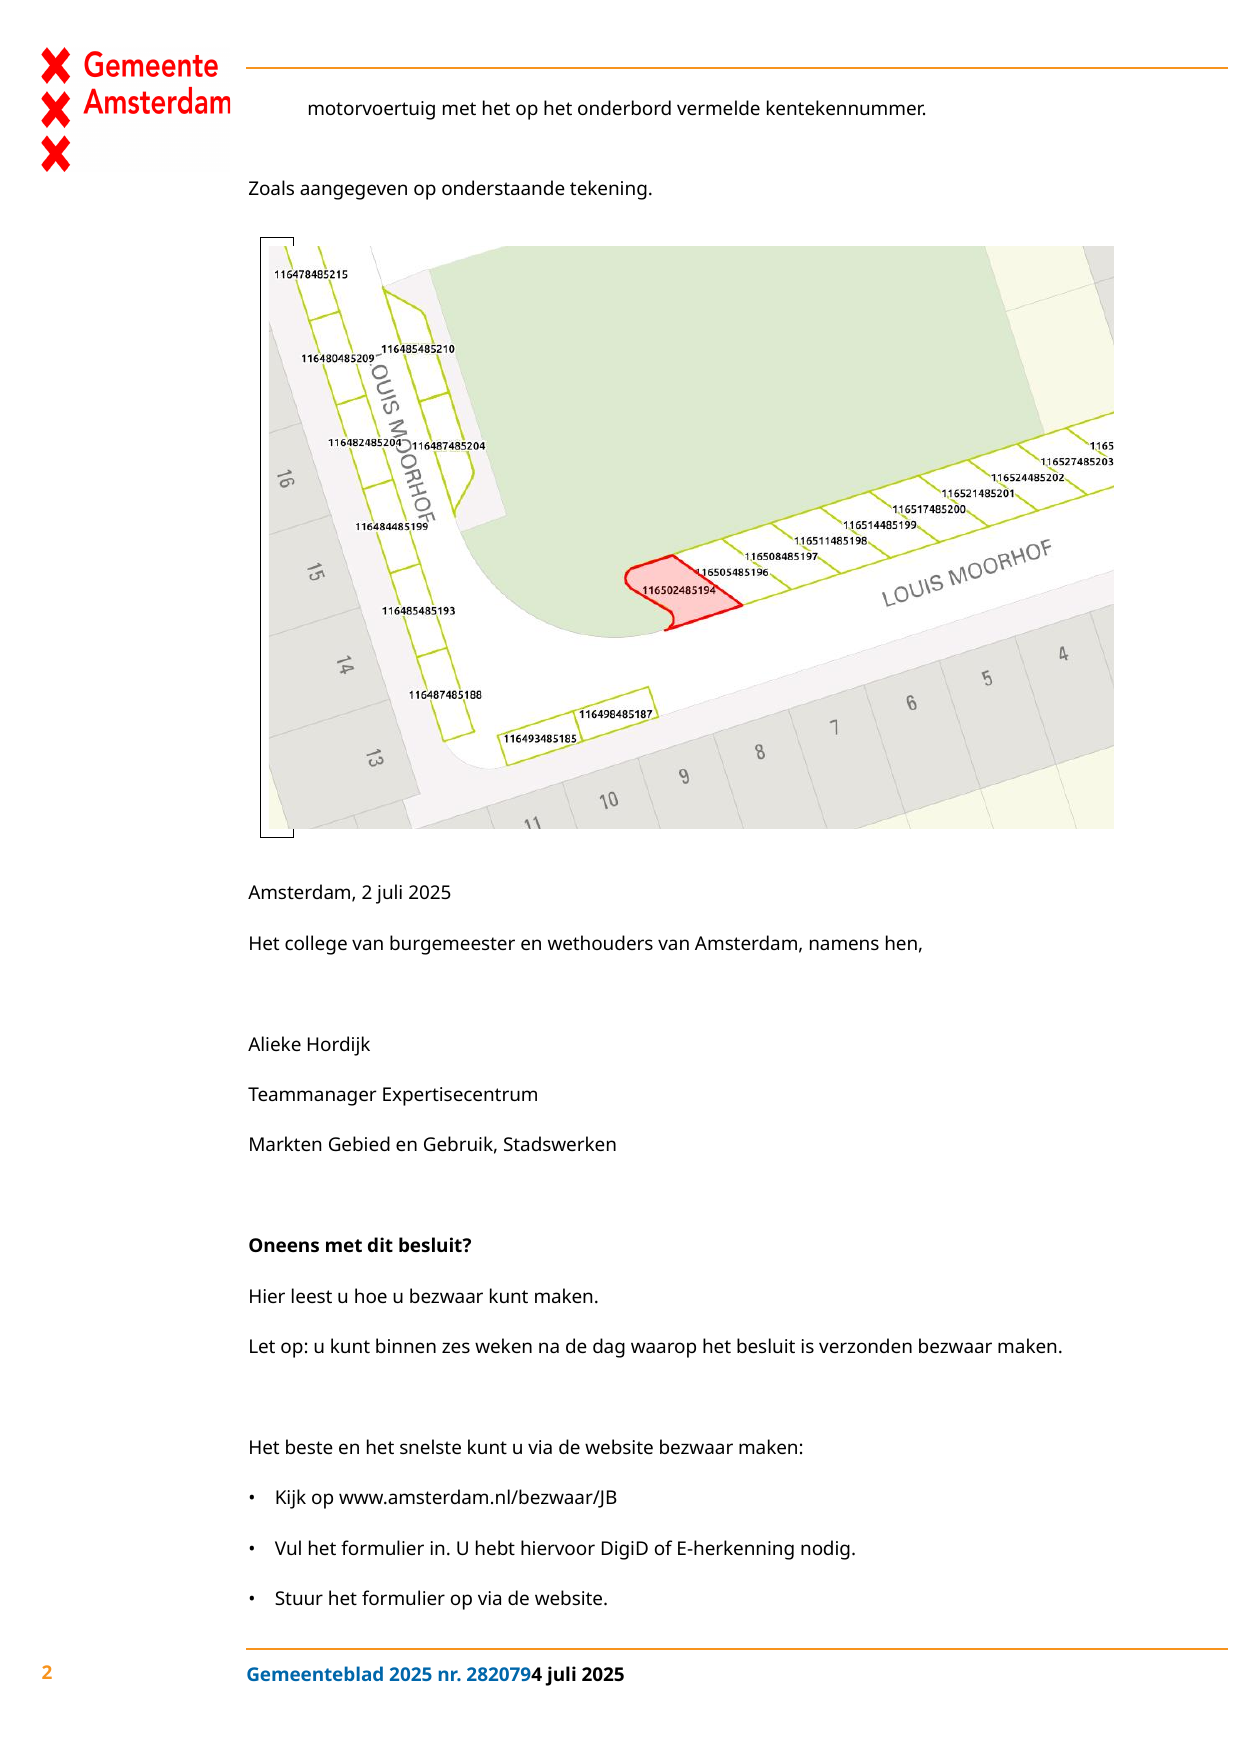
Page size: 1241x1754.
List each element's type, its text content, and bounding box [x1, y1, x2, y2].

picture [268, 246, 1114, 829]
text Zoals aangegeven op onderstaande tekening. [248, 175, 1152, 201]
text • Kijk op www.amsterdam.nl/bezwaar/JB [248, 1484, 1152, 1510]
text • Vul het formulier in. U hebt hiervoor DigiD of E-herkenning nodig. [248, 1535, 1152, 1561]
text Hier leest u hoe u bezwaar kunt maken. [248, 1283, 1152, 1308]
text Oneens met dit besluit? [248, 1232, 1152, 1258]
text • Stuur het formulier op via de website. [248, 1585, 1152, 1611]
picture [41, 47, 231, 172]
text Amsterdam, 2 juli 2025 [248, 879, 1152, 905]
text Let op: u kunt binnen zes weken na de dag waarop het besluit is verzonden bezwaar maken. [248, 1333, 1152, 1359]
text Het beste en het snelste kunt u via de website bezwaar maken: [248, 1434, 1152, 1460]
text Het college van burgemeester en wethouders van Amsterdam, namens hen, [248, 930, 1152, 956]
text Teammanager Expertisecentrum [248, 1081, 1152, 1107]
text Markten Gebied en Gebruik, Stadswerken [248, 1132, 1152, 1157]
list motorvoertuig met het op het onderbord vermelde kentekennummer. [248, 95, 1152, 121]
text Alieke Hordijk [248, 1031, 1152, 1056]
